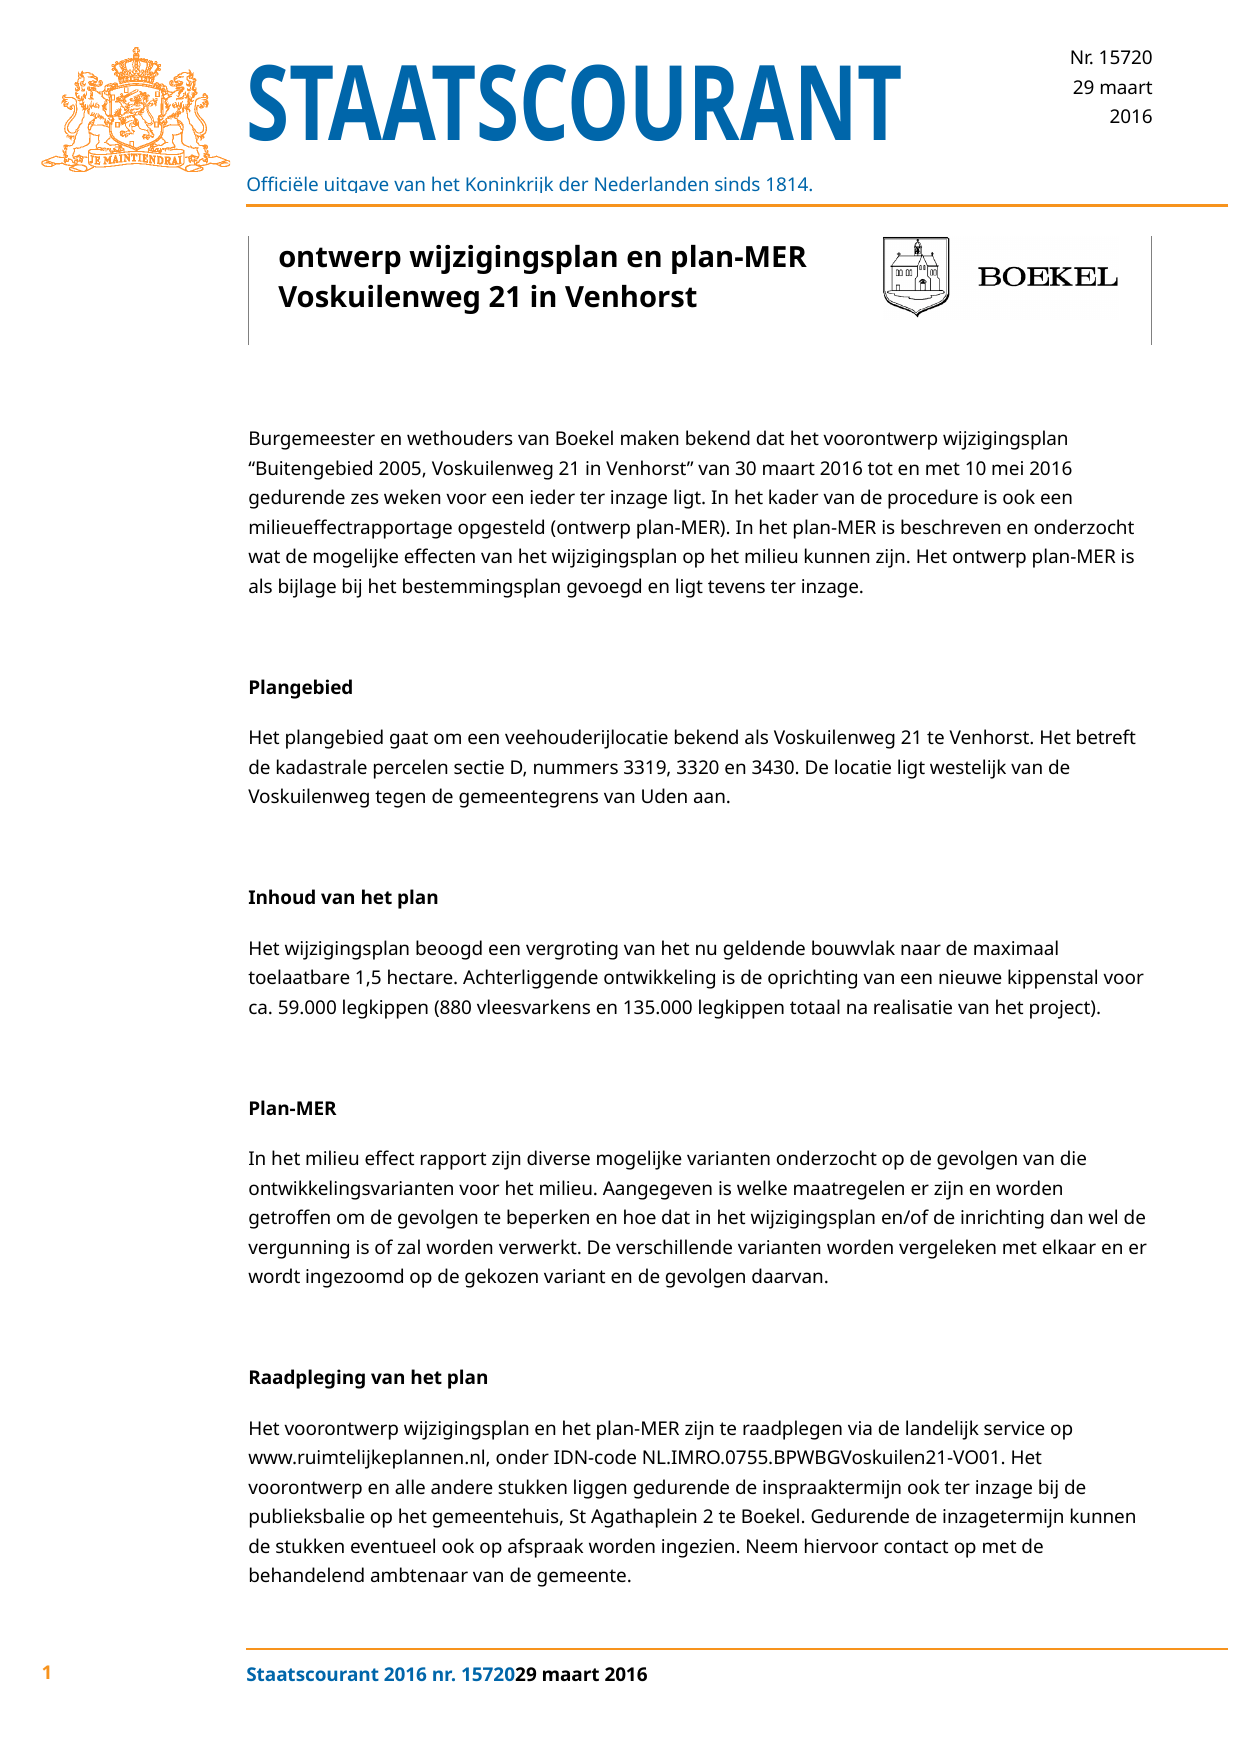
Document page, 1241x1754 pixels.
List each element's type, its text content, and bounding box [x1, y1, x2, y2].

text Het plangebied gaat om een veehouderijlocatie bekend als Voskuilenweg 21 te Venhorst. Het betreft de kadastrale percelen sectie D, nummers 3319, 3320 en 3430. De locatie ligt westelijk van de Voskuilenweg tegen de gemeentegrens van Uden aan. [248, 724, 1152, 809]
text Het wijzigingsplan beoogd een vergroting van het nu geldende bouwvlak naar de maximaal toelaatbare 1,5 hectare. Achterliggende ontwikkeling is de oprichting van een nieuwe kippenstal voor ca. 59.000 legkippen (880 vleesvarkens en 135.000 legkippen totaal na realisatie van het project). [248, 935, 1152, 1019]
text Plan-MER [248, 1095, 1152, 1120]
picture [882, 236, 1119, 320]
text Plangebied [248, 674, 1152, 699]
table_header [850, 320, 1151, 345]
text Raadpleging van het plan [248, 1364, 1152, 1390]
text In het milieu effect rapport zijn diverse mogelijke varianten onderzocht op de gevolgen van die ontwikkelingsvarianten voor het milieu. Aangegeven is welke maatregelen er zijn en worden getroffen om de gevolgen te beperken en hoe dat in het wijzigingsplan en/of de inrichting dan wel de vergunning is of zal worden verwerkt. De verschillende varianten worden vergeleken met elkaar en er wordt ingezoomd op de gekozen variant en de gevolgen daarvan. [248, 1145, 1152, 1289]
table_header [1119, 236, 1151, 319]
picture [41, 47, 231, 172]
text Burgemeester en wethouders van Boekel maken bekend dat het voorontwerp wijzigingsplan “Buitengebied 2005, Voskuilenweg 21 in Venhorst” van 30 maart 2016 tot en met 10 mei 2016 gedurende zes weken voor een ieder ter inzage ligt. In het kader van de procedure is ook een milieueffectrapportage opgesteld (ontwerp plan-MER). In het plan-MER is beschreven en onderzocht wat de mogelijke effecten van het wijzigingsplan op het milieu kunnen zijn. Het ontwerp plan-MER is als bijlage bij het bestemmingsplan gevoegd en ligt tevens ter inzage. [248, 425, 1152, 599]
table_header [850, 236, 882, 319]
text Het voorontwerp wijzigingsplan en het plan-MER zijn te raadplegen via de landelijk service op www.ruimtelijkeplannen.nl, onder IDN-code NL.IMRO.0755.BPWBGVoskuilen21-VO01. Het voorontwerp en alle andere stukken liggen gedurende de inspraaktermijn ook ter inzage bij de publieksbalie op het gemeentehuis, St Agathaplein 2 te Boekel. Gedurende de inzagetermijn kunnen de stukken eventueel ook op afspraak worden ingezien. Neem hiervoor contact op met de behandelend ambtenaar van de gemeente. [248, 1415, 1152, 1588]
table_header ontwerp wijzigingsplan en plan-MER Voskuilenweg 21 in Venhorst [249, 236, 850, 345]
text Inhoud van het plan [248, 884, 1152, 910]
